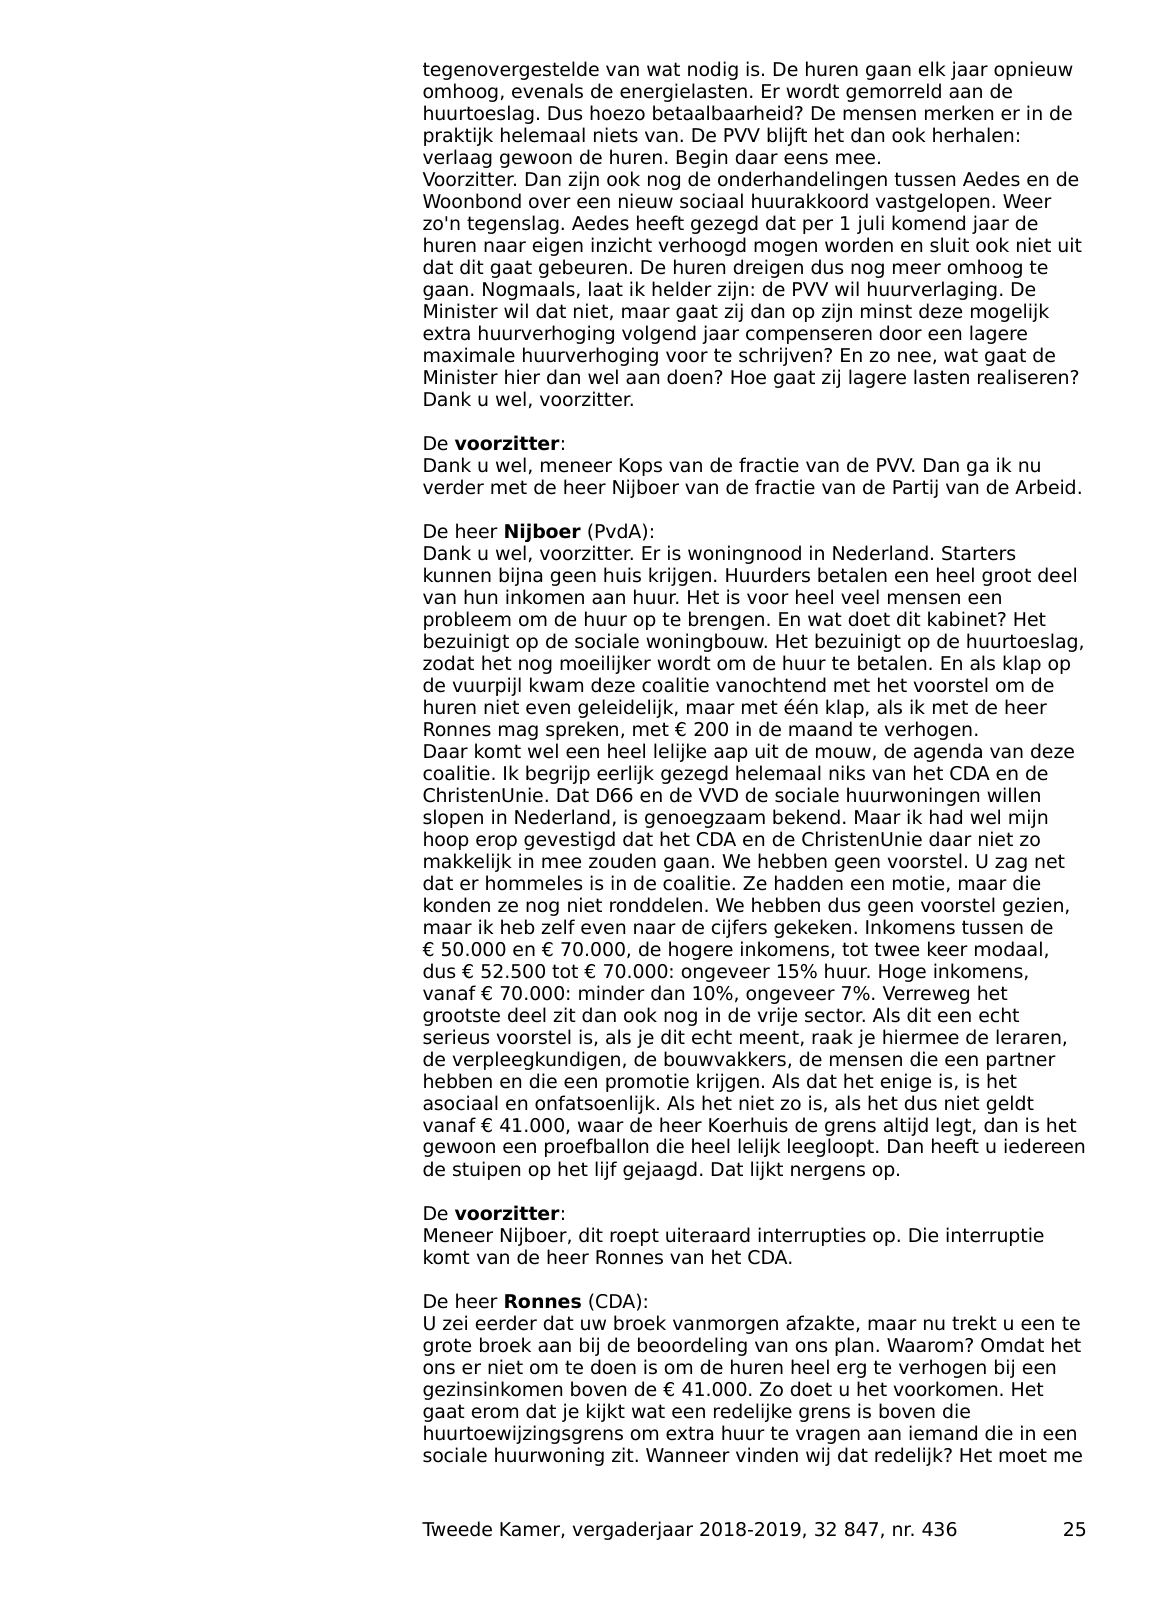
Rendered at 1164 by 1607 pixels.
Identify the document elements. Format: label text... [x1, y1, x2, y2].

text Daar komt wel een heel lelijke aap uit de mouw, de agenda van deze coalitie. Ik begrijp eerlijk gezegd helemaal niks van het CDA en de ChristenUnie. Dat D66 en de VVD de sociale huurwoningen willen slopen in Nederland, is genoegzaam bekend. Maar ik had wel mijn hoop erop gevestigd dat het CDA en de ChristenUnie daar niet zo makkelijk in mee zouden gaan. We hebben geen voorstel. U zag net dat er hommeles is in de coalitie. Ze hadden een motie, maar die konden ze nog niet ronddelen. We hebben dus geen voorstel gezien, maar ik heb zelf even naar de cijfers gekeken. Inkomens tussen de € 50.000 en € 70.000, de hogere inkomens, tot twee keer modaal, dus € 52.500 tot € 70.000: ongeveer 15% huur. Hoge inkomens, vanaf € 70.000: minder dan 10%, ongeveer 7%. Verreweg het grootste deel zit dan ook nog in de vrije sector. Als dit een echt serieus voorstel is, als je dit echt meent, raak je hiermee de leraren, de verpleegkundigen, de bouwvakkers, de mensen die een partner hebben en die een promotie krijgen. Als dat het enige is, is het asociaal en onfatsoenlijk. Als het niet zo is, als het dus niet geldt vanaf € 41.000, waar de heer Koerhuis de grens altijd legt, dan is het gewoon een proefballon die heel lelijk leegloopt. Dan heeft u iedereen de stuipen op het lijf gejaagd. Dat lijkt nergens op. [422, 741, 1087, 1180]
text Dank u wel, voorzitter. [422, 389, 1087, 411]
text Voorzitter. Dan zijn ook nog de onderhandelingen tussen Aedes en de Woonbond over een nieuw sociaal huurakkoord vastgelopen. Weer zo'n tegenslag. Aedes heeft gezegd dat per 1 juli komend jaar de huren naar eigen inzicht verhoogd mogen worden en sluit ook niet uit dat dit gaat gebeuren. De huren dreigen dus nog meer omhoog te gaan. Nogmaals, laat ik helder zijn: de PVV wil huurverlaging. De Minister wil dat niet, maar gaat zij dan op zijn minst deze mogelijk extra huurverhoging volgend jaar compenseren door een lagere maximale huurverhoging voor te schrijven? En zo nee, wat gaat de Minister hier dan wel aan doen? Hoe gaat zij lagere lasten realiseren? [422, 169, 1087, 389]
text De voorzitter: [422, 433, 1087, 455]
text Dank u wel, meneer Kops van de fractie van de PVV. Dan ga ik nu verder met de heer Nijboer van de fractie van de Partij van de Arbeid. [422, 455, 1087, 499]
text De voorzitter: [422, 1203, 1087, 1224]
text De heer Ronnes (CDA): [422, 1291, 1087, 1313]
text Meneer Nijboer, dit roept uiteraard interrupties op. Die interruptie komt van de heer Ronnes van het CDA. [422, 1224, 1087, 1268]
text Dank u wel, voorzitter. Er is woningnood in Nederland. Starters kunnen bijna geen huis krijgen. Huurders betalen een heel groot deel van hun inkomen aan huur. Het is voor heel veel mensen een probleem om de huur op te brengen. En wat doet dit kabinet? Het bezuinigt op de sociale woningbouw. Het bezuinigt op de huurtoeslag, zodat het nog moeilijker wordt om de huur te betalen. En als klap op de vuurpijl kwam deze coalitie vanochtend met het voorstel om de huren niet even geleidelijk, maar met één klap, als ik met de heer Ronnes mag spreken, met € 200 in de maand te verhogen. [422, 543, 1087, 741]
text tegenovergestelde van wat nodig is. De huren gaan elk jaar opnieuw omhoog, evenals de energielasten. Er wordt gemorreld aan de huurtoeslag. Dus hoezo betaalbaarheid? De mensen merken er in de praktijk helemaal niets van. De PVV blijft het dan ook herhalen: verlaag gewoon de huren. Begin daar eens mee. [422, 59, 1087, 169]
text U zei eerder dat uw broek vanmorgen afzakte, maar nu trekt u een te grote broek aan bij de beoordeling van ons plan. Waarom? Omdat het ons er niet om te doen is om de huren heel erg te verhogen bij een gezinsinkomen boven de € 41.000. Zo doet u het voorkomen. Het gaat erom dat je kijkt wat een redelijke grens is boven die huurtoewijzingsgrens om extra huur te vragen aan iemand die in een sociale huurwoning zit. Wanneer vinden wij dat redelijk? Het moet me [422, 1313, 1087, 1467]
text De heer Nijboer (PvdA): [422, 521, 1087, 543]
